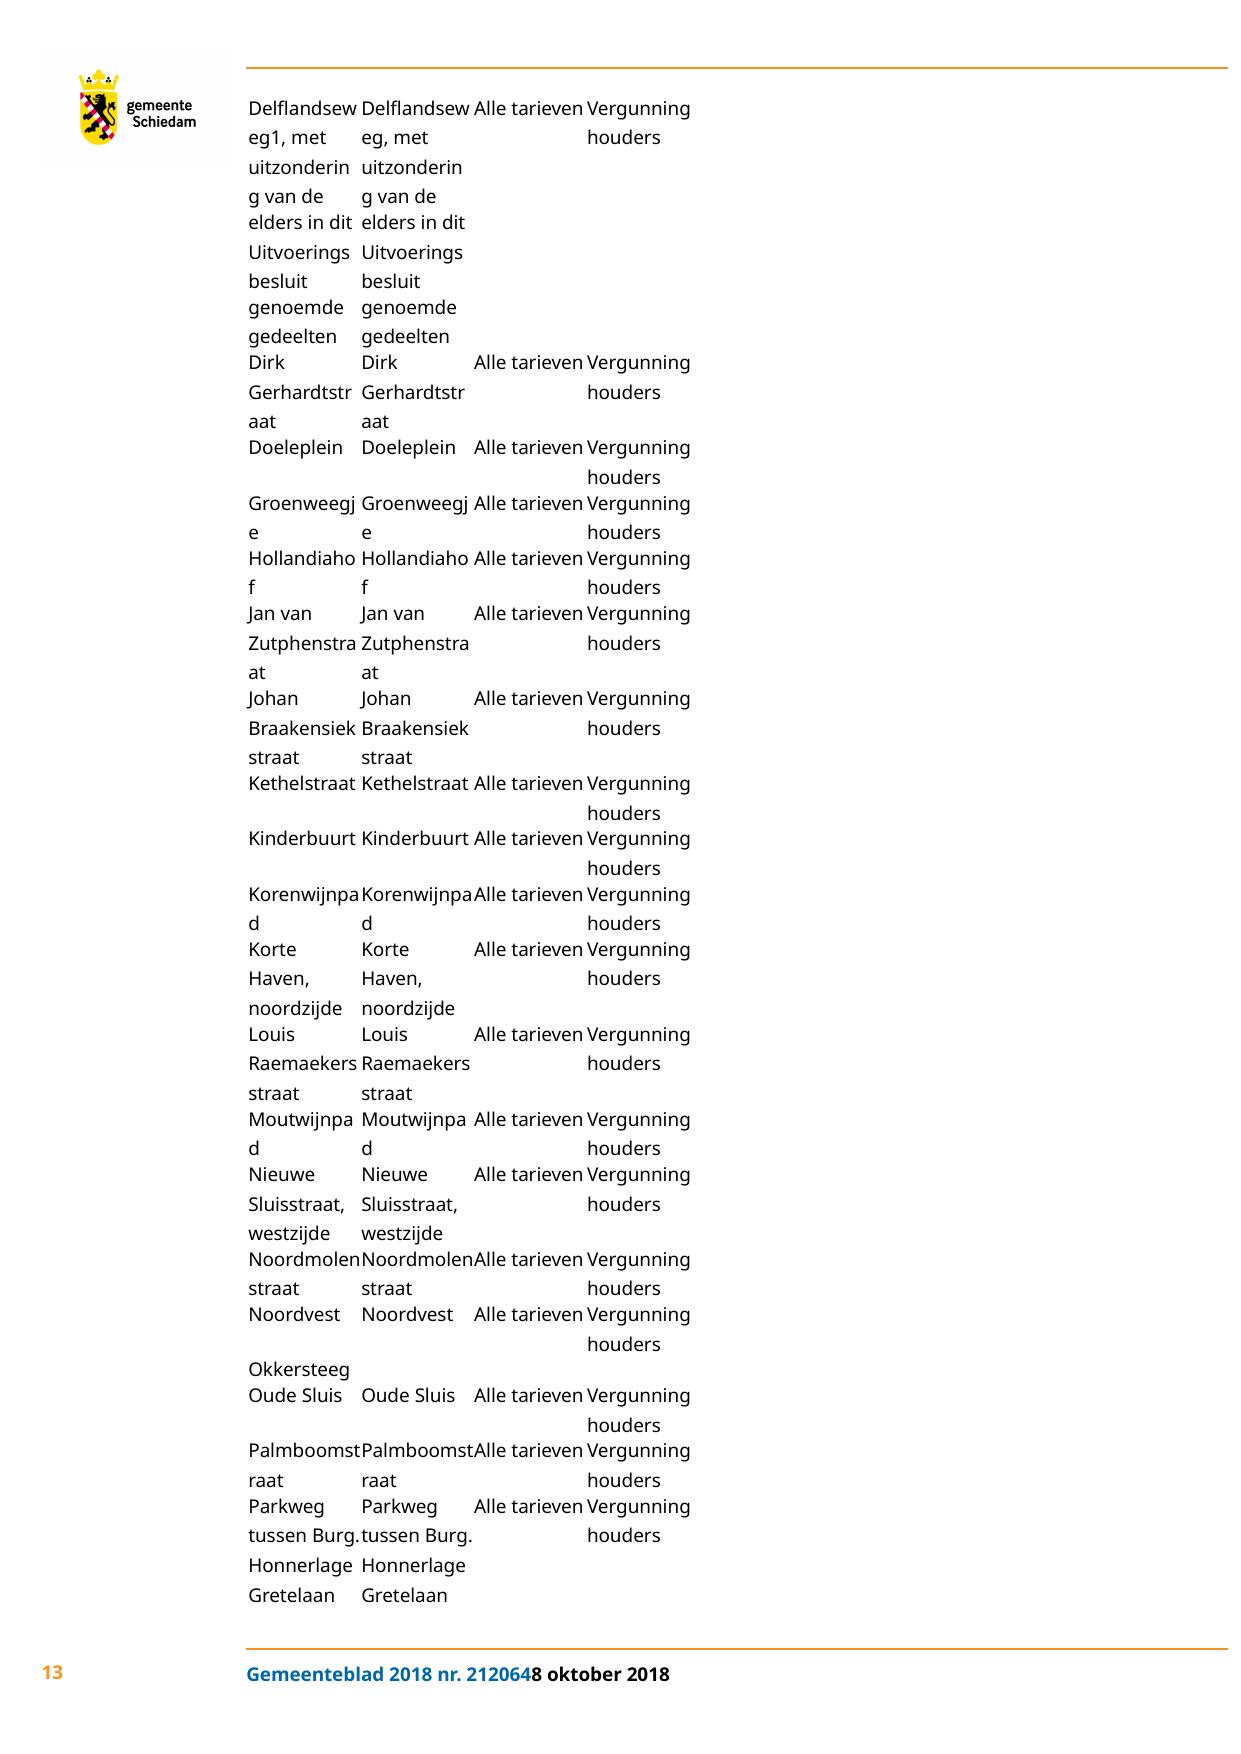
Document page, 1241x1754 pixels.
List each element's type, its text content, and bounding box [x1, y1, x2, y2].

table_cell Doeleplein [361, 434, 474, 490]
table_cell Vergunninghouders [587, 1301, 700, 1357]
table_cell Vergunninghouders [587, 545, 700, 600]
table_cell Alle tarieven [474, 1383, 587, 1438]
table_cell Alle tarieven [474, 434, 587, 490]
table_cell Korenwijnpad [248, 881, 361, 936]
table_cell Vergunninghouders [587, 825, 700, 881]
table_cell Oude Sluis [361, 1383, 474, 1438]
table_cell Palmboomstraat [248, 1438, 361, 1493]
table_cell Vergunninghouders [587, 1106, 700, 1161]
table_cell Moutwijnpad [248, 1106, 361, 1161]
table_cell Noordvest [248, 1301, 361, 1357]
table_cell Korte Haven, noordzijde [248, 936, 361, 1021]
table_cell Alle tarieven [474, 600, 587, 685]
table_cell Dirk Gerhardtstraat [248, 350, 361, 434]
table_cell Vergunninghouders [587, 1021, 700, 1106]
table_cell Alle tarieven [474, 1021, 587, 1106]
table_cell Vergunninghouders [587, 490, 700, 545]
table_cell Alle tarieven [474, 545, 587, 600]
table_cell Alle tarieven [474, 95, 587, 209]
table_cell Alle tarieven [474, 1438, 587, 1493]
table_cell elders in dit Uitvoeringsbesluit [361, 209, 474, 294]
table_cell Vergunninghouders [587, 936, 700, 1021]
table_cell Hollandiahof [361, 545, 474, 600]
table_cell [587, 294, 700, 349]
table_cell Vergunninghouders [587, 881, 700, 936]
table_cell Hollandiahof [248, 545, 361, 600]
table_cell Doeleplein [248, 434, 361, 490]
table_cell Alle tarieven [474, 1106, 587, 1161]
table_cell Kethelstraat [361, 770, 474, 825]
table_cell Alle tarieven [474, 770, 587, 825]
table_cell Louis Raemaekersstraat [361, 1021, 474, 1106]
table_cell genoemde gedeelten [361, 294, 474, 349]
table_cell Vergunninghouders [587, 1383, 700, 1438]
table_cell Alle tarieven [474, 350, 587, 434]
table_cell Delflandseweg, met uitzondering van de [361, 95, 474, 209]
table_cell Palmboomstraat [361, 1438, 474, 1493]
table_cell [474, 209, 587, 294]
table_cell Jan van Zutphenstraat [248, 600, 361, 685]
table_cell Groenweegje [361, 490, 474, 545]
table_cell Okkersteeg [248, 1357, 361, 1382]
table_cell [474, 1357, 587, 1382]
table_cell Moutwijnpad [361, 1106, 474, 1161]
table_cell [474, 294, 587, 349]
table_cell Parkweg tussen Burg. Honnerlage Gretelaan [361, 1493, 474, 1607]
table_cell Parkweg tussen Burg. Honnerlage Gretelaan [248, 1493, 361, 1607]
table_cell Johan Braakensiekstraat [361, 685, 474, 770]
table_cell Vergunninghouders [587, 1246, 700, 1301]
table_cell Kethelstraat [248, 770, 361, 825]
picture [41, 47, 231, 172]
table_cell Louis Raemaekersstraat [248, 1021, 361, 1106]
table_cell Kinderbuurt [361, 825, 474, 881]
table_cell Alle tarieven [474, 490, 587, 545]
table_cell Vergunninghouders [587, 600, 700, 685]
table_cell Alle tarieven [474, 936, 587, 1021]
table_cell Alle tarieven [474, 1493, 587, 1607]
table_cell [361, 1357, 474, 1382]
table_cell Alle tarieven [474, 685, 587, 770]
table_cell Vergunninghouders [587, 1161, 700, 1246]
table_cell Alle tarieven [474, 1161, 587, 1246]
table_cell Dirk Gerhardtstraat [361, 350, 474, 434]
table_cell Alle tarieven [474, 881, 587, 936]
table_cell Alle tarieven [474, 825, 587, 881]
table_cell Nieuwe Sluisstraat, westzijde [248, 1161, 361, 1246]
table_cell Johan Braakensiekstraat [248, 685, 361, 770]
table_cell Noordmolenstraat [248, 1246, 361, 1301]
table_cell Oude Sluis [248, 1383, 361, 1438]
table_cell elders in dit Uitvoeringsbesluit [248, 209, 361, 294]
table_cell [587, 1357, 700, 1382]
table_cell Vergunninghouders [587, 434, 700, 490]
table_cell Jan van Zutphenstraat [361, 600, 474, 685]
table_cell Korte Haven, noordzijde [361, 936, 474, 1021]
table_cell [587, 209, 700, 294]
table_cell Alle tarieven [474, 1246, 587, 1301]
table_cell Noordvest [361, 1301, 474, 1357]
table_cell genoemde gedeelten [248, 294, 361, 349]
table_cell Nieuwe Sluisstraat, westzijde [361, 1161, 474, 1246]
table_cell Alle tarieven [474, 1301, 587, 1357]
table_cell Vergunninghouders [587, 1493, 700, 1607]
table_cell Vergunninghouders [587, 350, 700, 434]
table_cell Delflandseweg1, met uitzondering van de [248, 95, 361, 209]
table_cell Groenweegje [248, 490, 361, 545]
table_cell Noordmolenstraat [361, 1246, 474, 1301]
table_cell Kinderbuurt [248, 825, 361, 881]
table_cell Vergunninghouders [587, 95, 700, 209]
table_cell Vergunninghouders [587, 685, 700, 770]
table_cell Vergunninghouders [587, 770, 700, 825]
table_cell Korenwijnpad [361, 881, 474, 936]
table_cell Vergunninghouders [587, 1438, 700, 1493]
